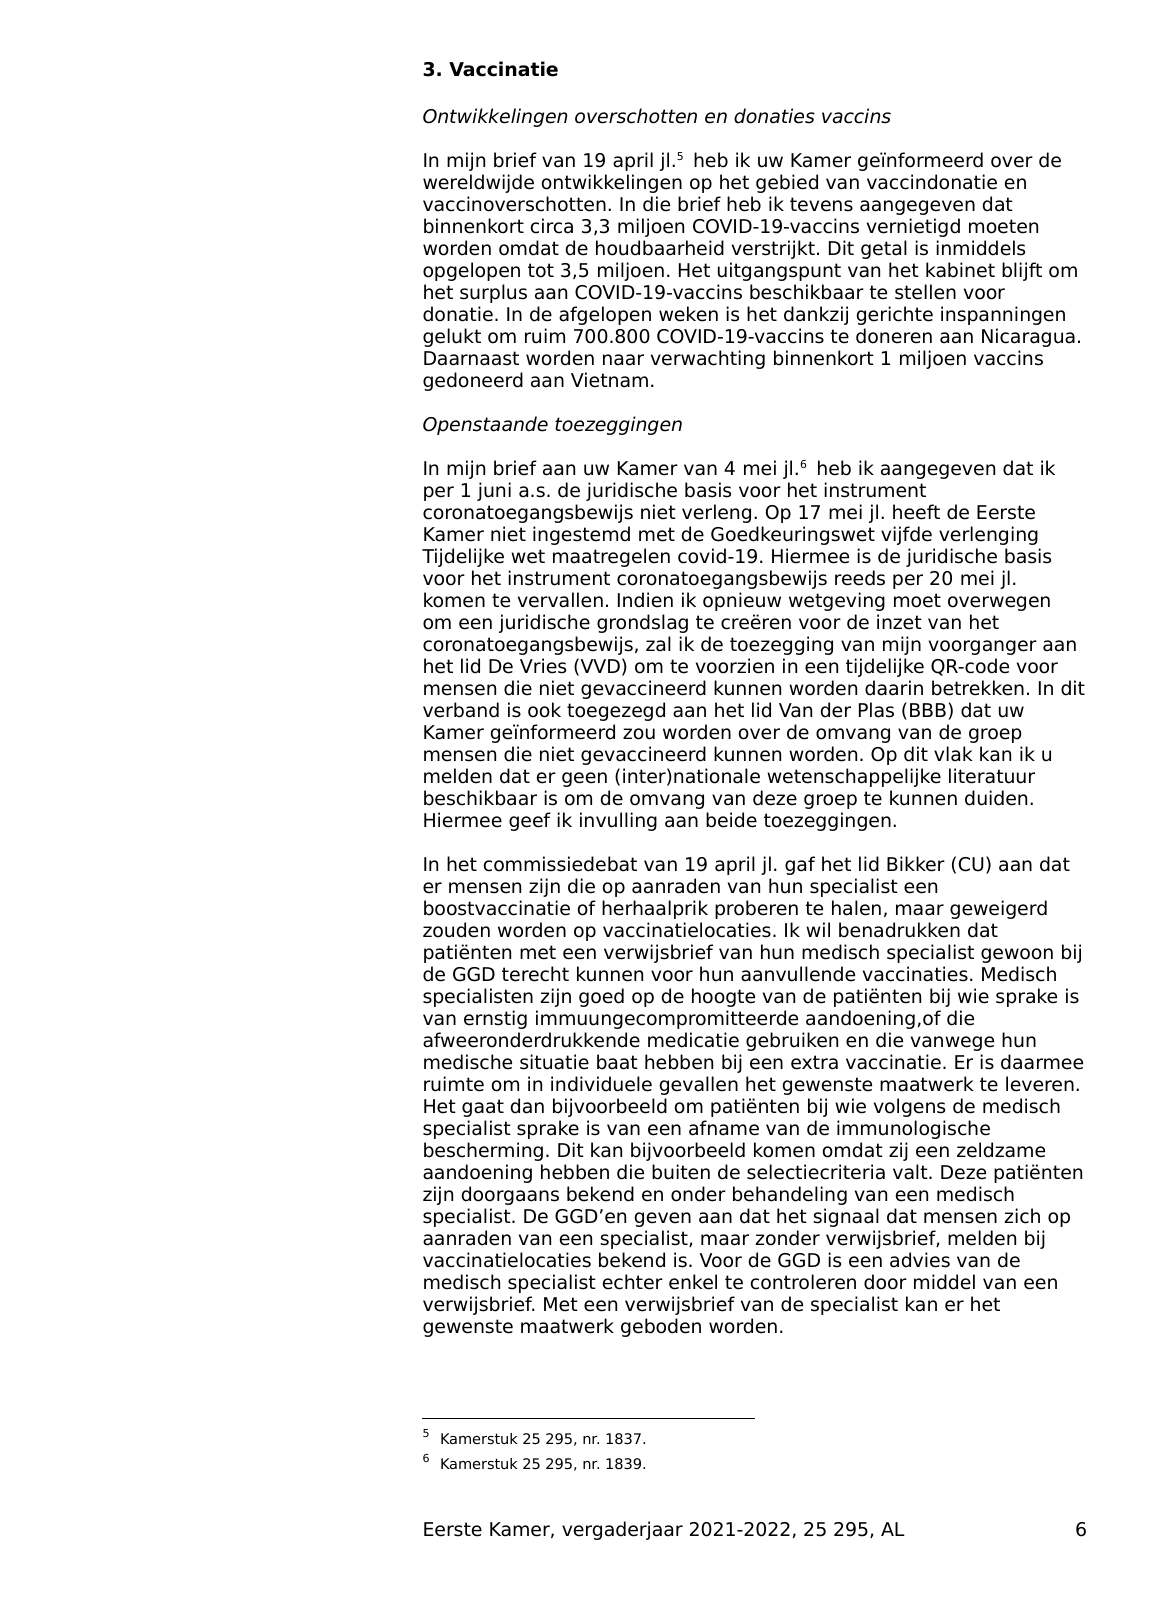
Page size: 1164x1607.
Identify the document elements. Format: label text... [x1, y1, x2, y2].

subtitle Openstaande toezeggingen [422, 414, 1087, 436]
text Kamerstuk 25 295, nr. 1837. [422, 1427, 1087, 1449]
text In mijn brief van 19 april jl. heb ik uw Kamer geïnformeerd over de wereldwijde ontwikkelingen op het gebied van vaccindonatie en vaccinoverschotten. In die brief heb ik tevens aangegeven dat binnenkort circa 3,3 miljoen COVID-19-vaccins vernietigd moeten worden omdat de houdbaarheid verstrijkt. Dit getal is inmiddels opgelopen tot 3,5 miljoen. Het uitgangspunt van het kabinet blijft om het surplus aan COVID-19-vaccins beschikbaar te stellen voor donatie. In de afgelopen weken is het dankzij gerichte inspanningen gelukt om ruim 700.800 COVID-19-vaccins te doneren aan Nicaragua. Daarnaast worden naar verwachting binnenkort 1 miljoen vaccins gedoneerd aan Vietnam. [422, 150, 1087, 392]
text Kamerstuk 25 295, nr. 1839. [422, 1452, 1087, 1474]
text In mijn brief aan uw Kamer van 4 mei jl. heb ik aangegeven dat ik per 1 juni a.s. de juridische basis voor het instrument coronatoegangsbewijs niet verleng. Op 17 mei jl. heeft de Eerste Kamer niet ingestemd met de Goedkeuringswet vijfde verlenging Tijdelijke wet maatregelen covid-19. Hiermee is de juridische basis voor het instrument coronatoegangsbewijs reeds per 20 mei jl. komen te vervallen. Indien ik opnieuw wetgeving moet overwegen om een juridische grondslag te creëren voor de inzet van het coronatoegangsbewijs, zal ik de toezegging van mijn voorganger aan het lid De Vries (VVD) om te voorzien in een tijdelijke QR-code voor mensen die niet gevaccineerd kunnen worden daarin betrekken. In dit verband is ook toegezegd aan het lid Van der Plas (BBB) dat uw Kamer geïnformeerd zou worden over de omvang van de groep mensen die niet gevaccineerd kunnen worden. Op dit vlak kan ik u melden dat er geen (inter)nationale wetenschappelijke literatuur beschikbaar is om de omvang van deze groep te kunnen duiden. Hiermee geef ik invulling aan beide toezeggingen. [422, 458, 1087, 832]
subtitle Ontwikkelingen overschotten en donaties vaccins [422, 106, 1087, 128]
text In het commissiedebat van 19 april jl. gaf het lid Bikker (CU) aan dat er mensen zijn die op aanraden van hun specialist een boostvaccinatie of herhaalprik proberen te halen, maar geweigerd zouden worden op vaccinatielocaties. Ik wil benadrukken dat patiënten met een verwijsbrief van hun medisch specialist gewoon bij de GGD terecht kunnen voor hun aanvullende vaccinaties. Medisch specialisten zijn goed op de hoogte van de patiënten bij wie sprake is van ernstig immuungecompromitteerde aandoening,of die afweeronderdrukkende medicatie gebruiken en die vanwege hun medische situatie baat hebben bij een extra vaccinatie. Er is daarmee ruimte om in individuele gevallen het gewenste maatwerk te leveren. Het gaat dan bijvoorbeeld om patiënten bij wie volgens de medisch specialist sprake is van een afname van de immunologische bescherming. Dit kan bijvoorbeeld komen omdat zij een zeldzame aandoening hebben die buiten de selectiecriteria valt. Deze patiënten zijn doorgaans bekend en onder behandeling van een medisch specialist. De GGD’en geven aan dat het signaal dat mensen zich op aanraden van een specialist, maar zonder verwijsbrief, melden bij vaccinatielocaties bekend is. Voor de GGD is een advies van de medisch specialist echter enkel te controleren door middel van een verwijsbrief. Met een verwijsbrief van de specialist kan er het gewenste maatwerk geboden worden. [422, 854, 1087, 1338]
subtitle 3. Vaccinatie [422, 59, 1087, 81]
